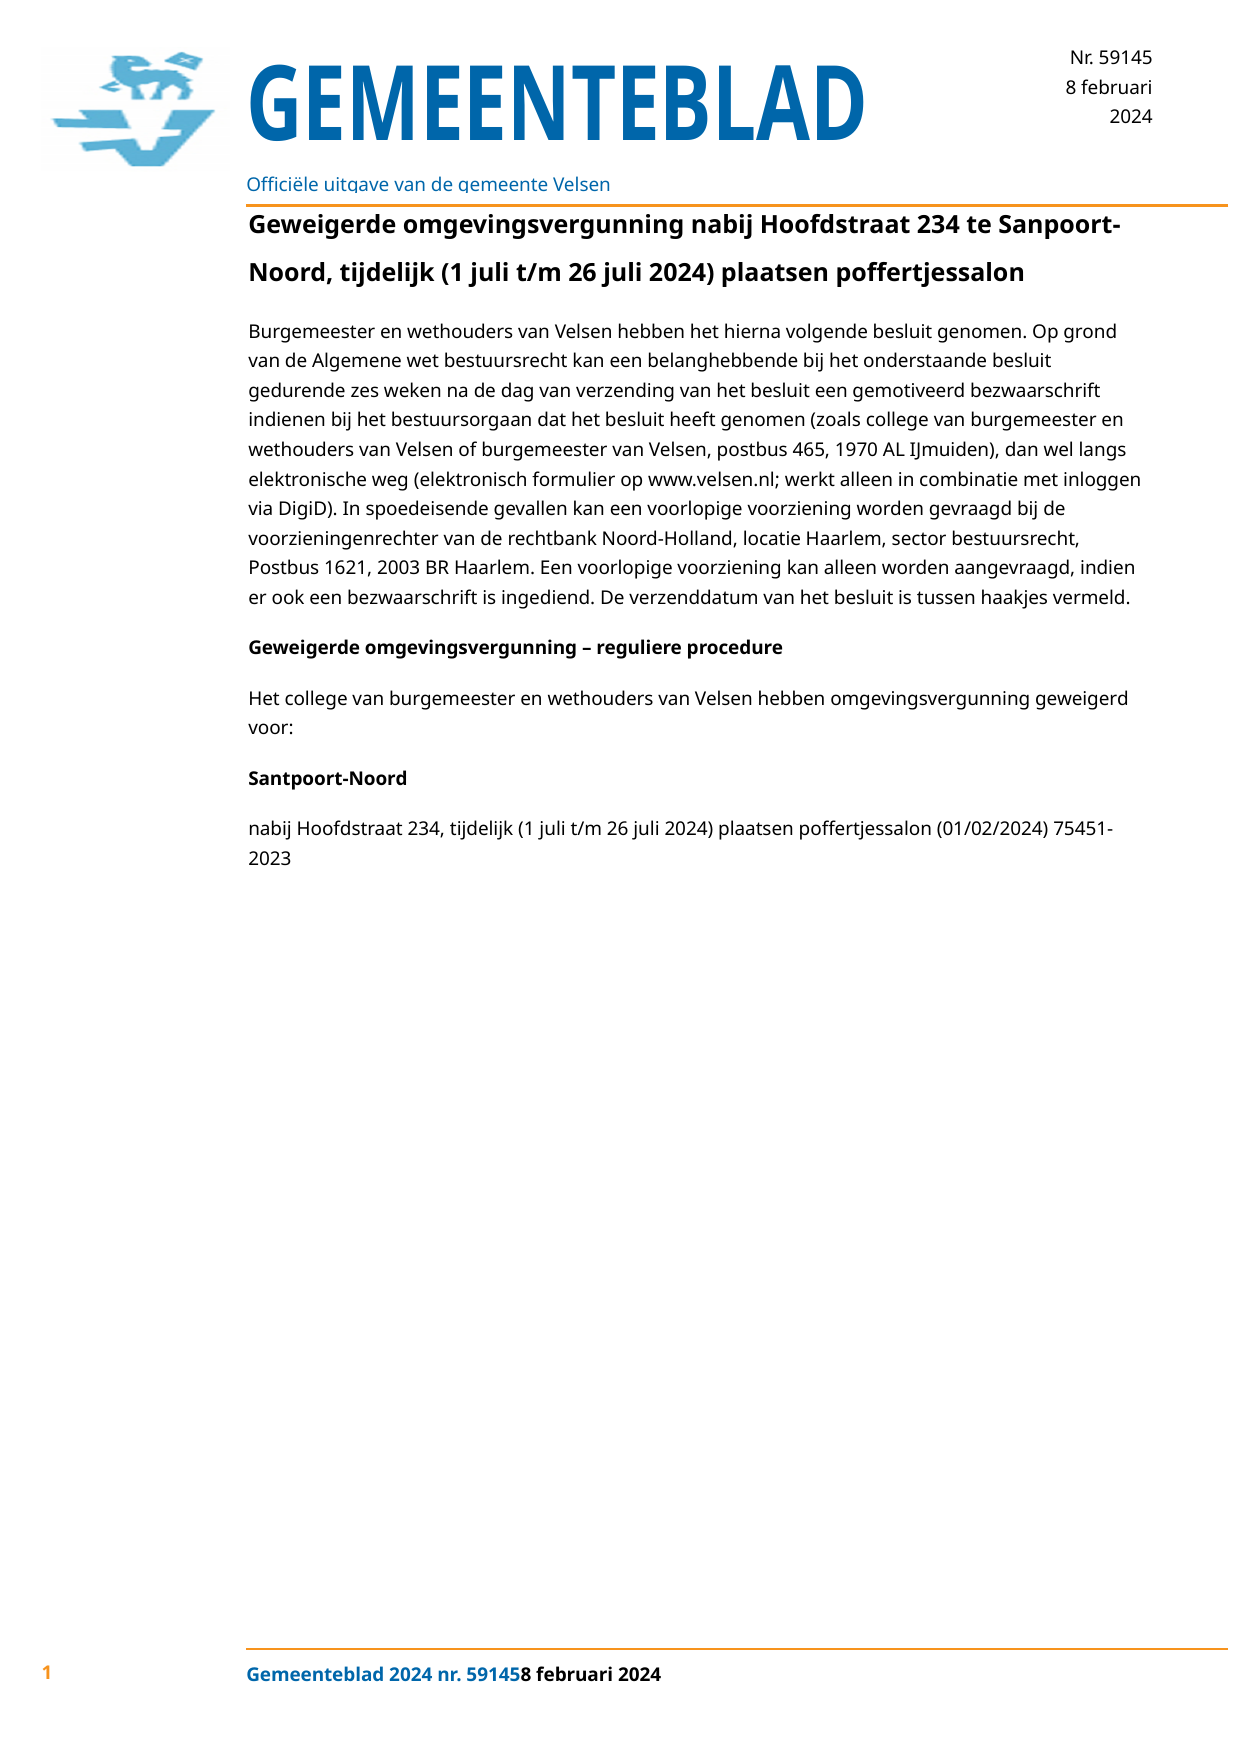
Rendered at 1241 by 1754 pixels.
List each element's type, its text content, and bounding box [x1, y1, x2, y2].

text Het college van burgemeester en wethouders van Velsen hebben omgevingsvergunning geweigerd voor: [248, 685, 1152, 740]
picture [41, 47, 231, 172]
text Geweigerde omgevingsvergunning nabij Hoofdstraat 234 te Sanpoort-Noord, tijdelijk (1 juli t/m 26 juli 2024) plaatsen poffertjessalon [248, 207, 1152, 288]
text Geweigerde omgevingsvergunning – reguliere procedure [248, 634, 1152, 660]
text Burgemeester en wethouders van Velsen hebben het hierna volgende besluit genomen. Op grond van de Algemene wet bestuursrecht kan een belanghebbende bij het onderstaande besluit gedurende zes weken na de dag van verzending van het besluit een gemotiveerd bezwaarschrift indienen bij het bestuursorgaan dat het besluit heeft genomen (zoals college van burgemeester en wethouders van Velsen of burgemeester van Velsen, postbus 465, 1970 AL IJmuiden), dan wel langs elektronische weg (elektronisch formulier op www.velsen.nl; werkt alleen in combinatie met inloggen via DigiD). In spoedeisende gevallen kan een voorlopige voorziening worden gevraagd bij de voorzieningenrechter van de rechtbank Noord-Holland, locatie Haarlem, sector bestuursrecht, Postbus 1621, 2003 BR Haarlem. Een voorlopige voorziening kan alleen worden aangevraagd, indien er ook een bezwaarschrift is ingediend. De verzenddatum van het besluit is tussen haakjes vermeld. [248, 318, 1152, 610]
text Santpoort-Noord [248, 765, 1152, 791]
text nabij Hoofdstraat 234, tijdelijk (1 juli t/m 26 juli 2024) plaatsen poffertjessalon (01/02/2024) 75451-2023 [248, 815, 1152, 871]
